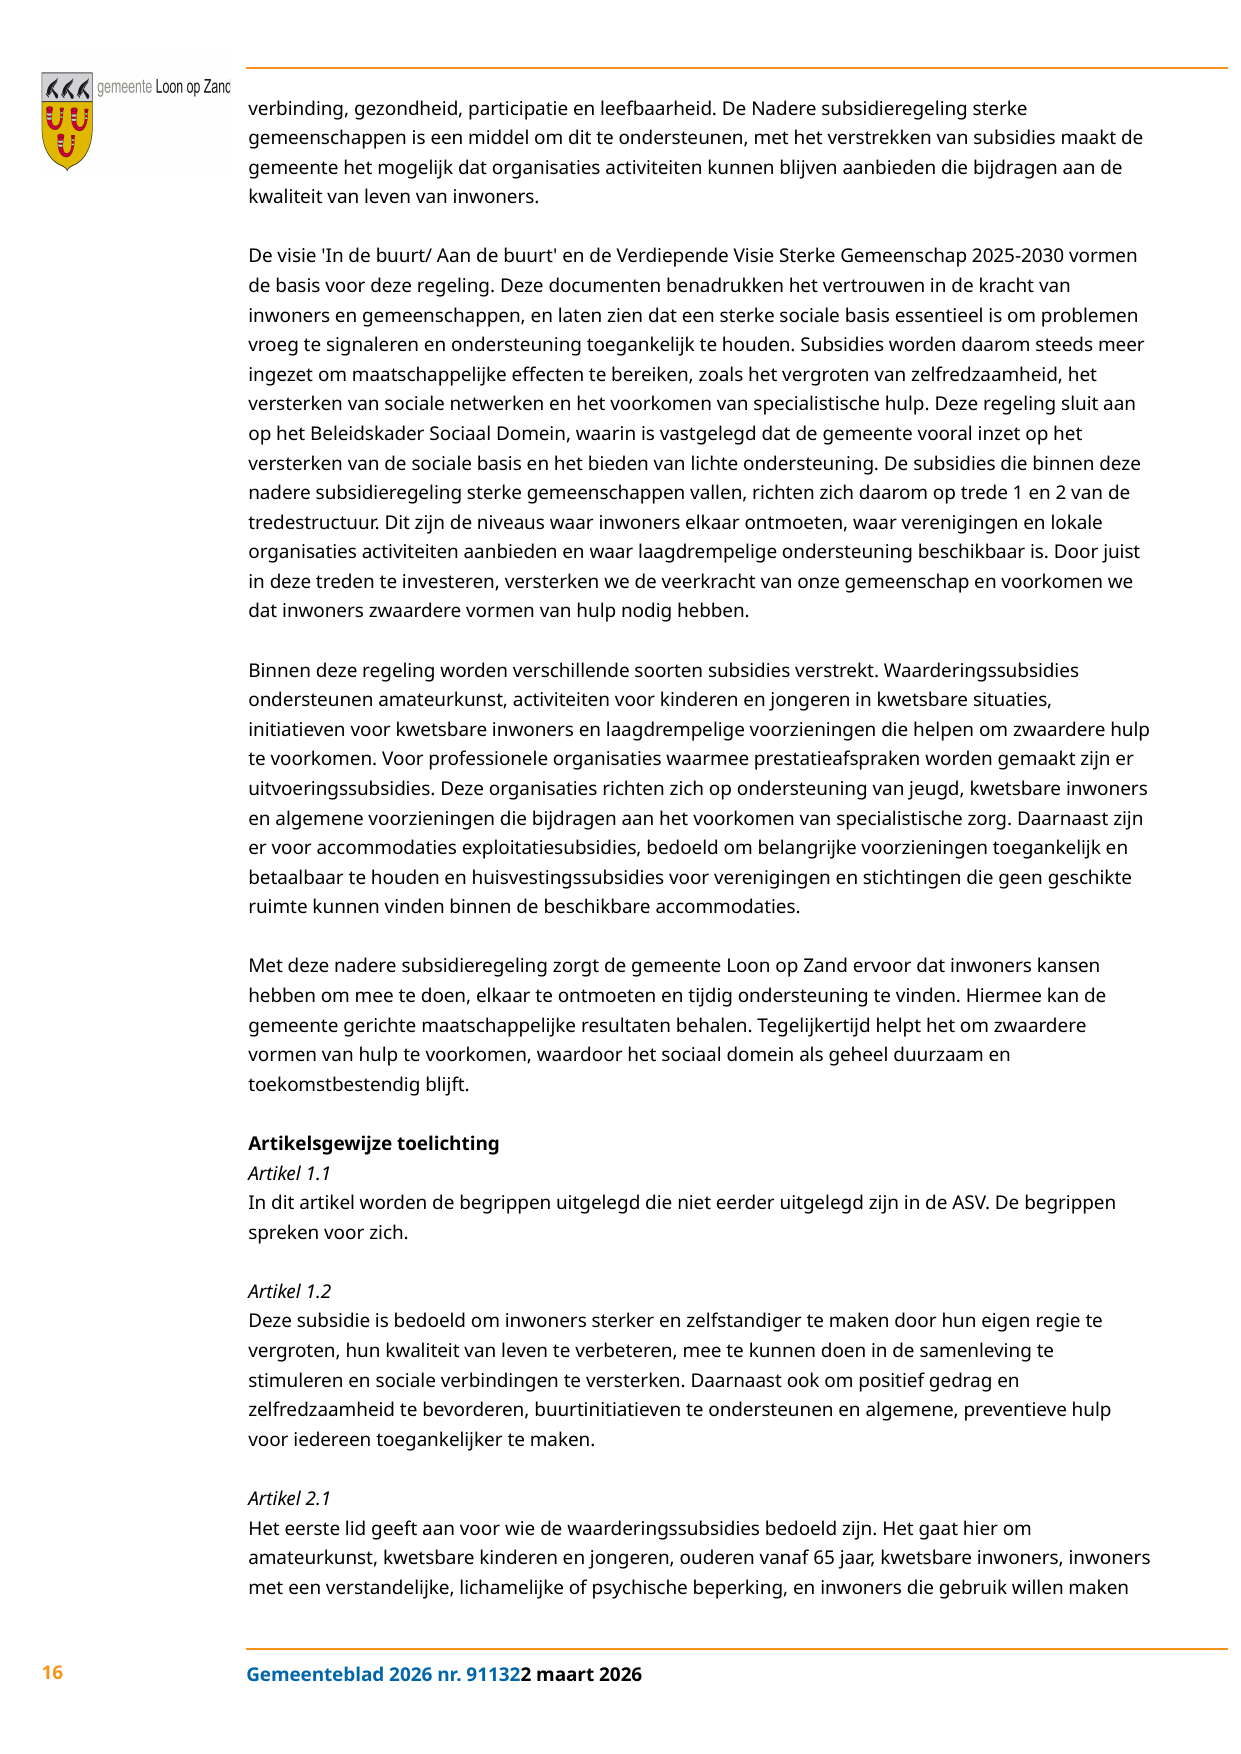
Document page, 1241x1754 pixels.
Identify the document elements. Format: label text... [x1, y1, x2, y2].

text De visie 'In de buurt/ Aan de buurt' en de Verdiepende Visie Sterke Gemeenschap 2025-2030 vormen de basis voor deze regeling. Deze documenten benadrukken het vertrouwen in de kracht van inwoners en gemeenschappen, en laten zien dat een sterke sociale basis essentieel is om problemen vroeg te signaleren en ondersteuning toegankelijk te houden. Subsidies worden daarom steeds meer ingezet om maatschappelijke effecten te bereiken, zoals het vergroten van zelfredzaamheid, het versterken van sociale netwerken en het voorkomen van specialistische hulp. Deze regeling sluit aan op het Beleidskader Sociaal Domein, waarin is vastgelegd dat de gemeente vooral inzet op het versterken van de sociale basis en het bieden van lichte ondersteuning. De subsidies die binnen deze nadere subsidieregeling sterke gemeenschappen vallen, richten zich daarom op trede 1 en 2 van de tredestructuur. Dit zijn de niveaus waar inwoners elkaar ontmoeten, waar verenigingen en lokale organisaties activiteiten aanbieden en waar laagdrempelige ondersteuning beschikbaar is. Door juist in deze treden te investeren, versterken we de veerkracht van onze gemeenschap en voorkomen we dat inwoners zwaardere vormen van hulp nodig hebben. [248, 243, 1152, 623]
text Deze subsidie is bedoeld om inwoners sterker en zelfstandiger te maken door hun eigen regie te vergroten, hun kwaliteit van leven te verbeteren, mee te kunnen doen in de samenleving te stimuleren en sociale verbindingen te versterken. Daarnaast ook om positief gedrag en zelfredzaamheid te bevorderen, buurtinitiatieven te ondersteunen en algemene, preventieve hulp voor iedereen toegankelijker te maken. [248, 1308, 1152, 1452]
text verbinding, gezondheid, participatie en leefbaarheid. De Nadere subsidieregeling sterke gemeenschappen is een middel om dit te ondersteunen, met het verstrekken van subsidies maakt de gemeente het mogelijk dat organisaties activiteiten kunnen blijven aanbieden die bijdragen aan de kwaliteit van leven van inwoners. [248, 95, 1152, 209]
text Met deze nadere subsidieregeling zorgt de gemeente Loon op Zand ervoor dat inwoners kansen hebben om mee te doen, elkaar te ontmoeten en tijdig ondersteuning te vinden. Hiermee kan de gemeente gerichte maatschappelijke resultaten behalen. Tegelijkertijd helpt het om zwaardere vormen van hulp te voorkomen, waardoor het sociaal domein als geheel duurzaam en toekomstbestendig blijft. [248, 953, 1152, 1097]
picture [41, 47, 231, 172]
text Artikelsgewijze toelichting [248, 1130, 1152, 1156]
text Het eerste lid geeft aan voor wie de waarderingssubsidies bedoeld zijn. Het gaat hier om amateurkunst, kwetsbare kinderen en jongeren, ouderen vanaf 65 jaar, kwetsbare inwoners, inwoners met een verstandelijke, lichamelijke of psychische beperking, en inwoners die gebruik willen maken [248, 1515, 1152, 1600]
text Artikel 1.2 [248, 1278, 1152, 1304]
text Artikel 1.1 [248, 1160, 1152, 1186]
text Artikel 2.1 [248, 1485, 1152, 1511]
text In dit artikel worden de begrippen uitgelegd die niet eerder uitgelegd zijn in de ASV. De begrippen spreken voor zich. [248, 1189, 1152, 1245]
text Binnen deze regeling worden verschillende soorten subsidies verstrekt. Waarderingssubsidies ondersteunen amateurkunst, activiteiten voor kinderen en jongeren in kwetsbare situaties, initiatieven voor kwetsbare inwoners en laagdrempelige voorzieningen die helpen om zwaardere hulp te voorkomen. Voor professionele organisaties waarmee prestatieafspraken worden gemaakt zijn er uitvoeringssubsidies. Deze organisaties richten zich op ondersteuning van jeugd, kwetsbare inwoners en algemene voorzieningen die bijdragen aan het voorkomen van specialistische zorg. Daarnaast zijn er voor accommodaties exploitatiesubsidies, bedoeld om belangrijke voorzieningen toegankelijk en betaalbaar te houden en huisvestingssubsidies voor verenigingen en stichtingen die geen geschikte ruimte kunnen vinden binnen de beschikbare accommodaties. [248, 657, 1152, 919]
